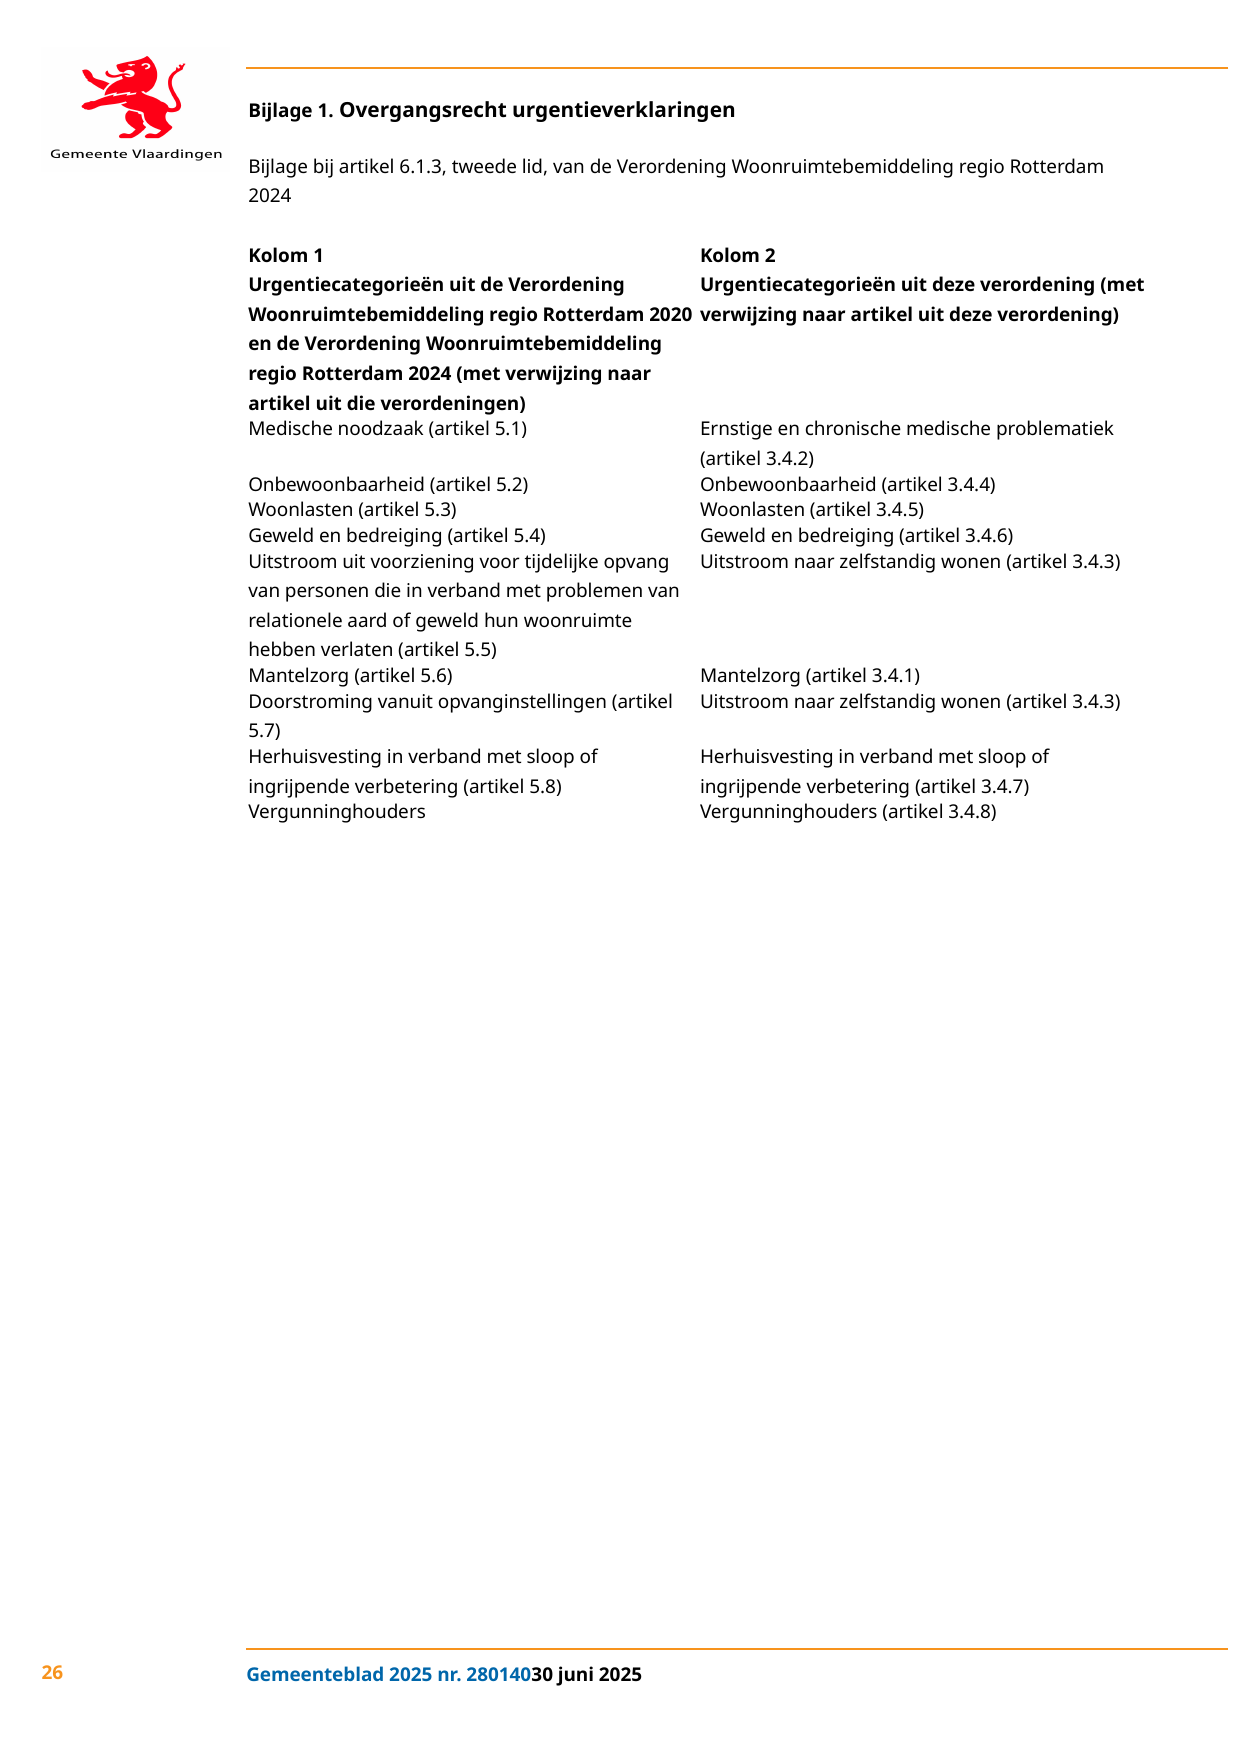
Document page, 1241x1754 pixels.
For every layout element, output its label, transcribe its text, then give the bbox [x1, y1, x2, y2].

table_cell Herhuisvesting in verband met sloop of ingrijpende verbetering (artikel 5.8) [248, 744, 700, 799]
table_cell Onbewoonbaarheid (artikel 3.4.4) [700, 471, 1152, 496]
table_cell Ernstige en chronische medische problematiek (artikel 3.4.2) [700, 415, 1152, 471]
text Bijlage bij artikel 6.1.3, tweede lid, van de Verordening Woonruimtebemiddeling regio Rotterdam 2024 [248, 153, 1152, 208]
picture [41, 47, 231, 172]
text Bijlage 1. Overgangsrecht urgentieverklaringen [248, 95, 1152, 123]
table_cell Woonlasten (artikel 3.4.5) [700, 496, 1152, 522]
table_cell Herhuisvesting in verband met sloop of ingrijpende verbetering (artikel 3.4.7) [700, 744, 1152, 799]
table_cell Uitstroom naar zelfstandig wonen (artikel 3.4.3) [700, 548, 1152, 662]
table_header Kolom 2 Urgentiecategorieën uit deze verordening (met verwijzing naar artikel uit deze verordening) [700, 242, 1152, 415]
table_cell Medische noodzaak (artikel 5.1) [248, 415, 700, 471]
table_cell Geweld en bedreiging (artikel 3.4.6) [700, 522, 1152, 548]
table_cell Doorstroming vanuit opvanginstellingen (artikel 5.7) [248, 688, 700, 743]
table_cell Vergunninghouders (artikel 3.4.8) [700, 799, 1152, 824]
table_cell Geweld en bedreiging (artikel 5.4) [248, 522, 700, 548]
table_cell Vergunninghouders [248, 799, 700, 824]
table_cell Mantelzorg (artikel 5.6) [248, 663, 700, 688]
table_cell Mantelzorg (artikel 3.4.1) [700, 663, 1152, 688]
table_cell Onbewoonbaarheid (artikel 5.2) [248, 471, 700, 496]
table_cell Uitstroom naar zelfstandig wonen (artikel 3.4.3) [700, 688, 1152, 743]
table_header Kolom 1 Urgentiecategorieën uit de Verordening Woonruimtebemiddeling regio Rotterdam 2020 en de Verordening Woonruimtebemiddeling regio Rotterdam 2024 (met verwijzing naar artikel uit die verordeningen) [248, 242, 700, 415]
table_cell Uitstroom uit voorziening voor tijdelijke opvang van personen die in verband met problemen van relationele aard of geweld hun woonruimte hebben verlaten (artikel 5.5) [248, 548, 700, 662]
table_cell Woonlasten (artikel 5.3) [248, 496, 700, 522]
